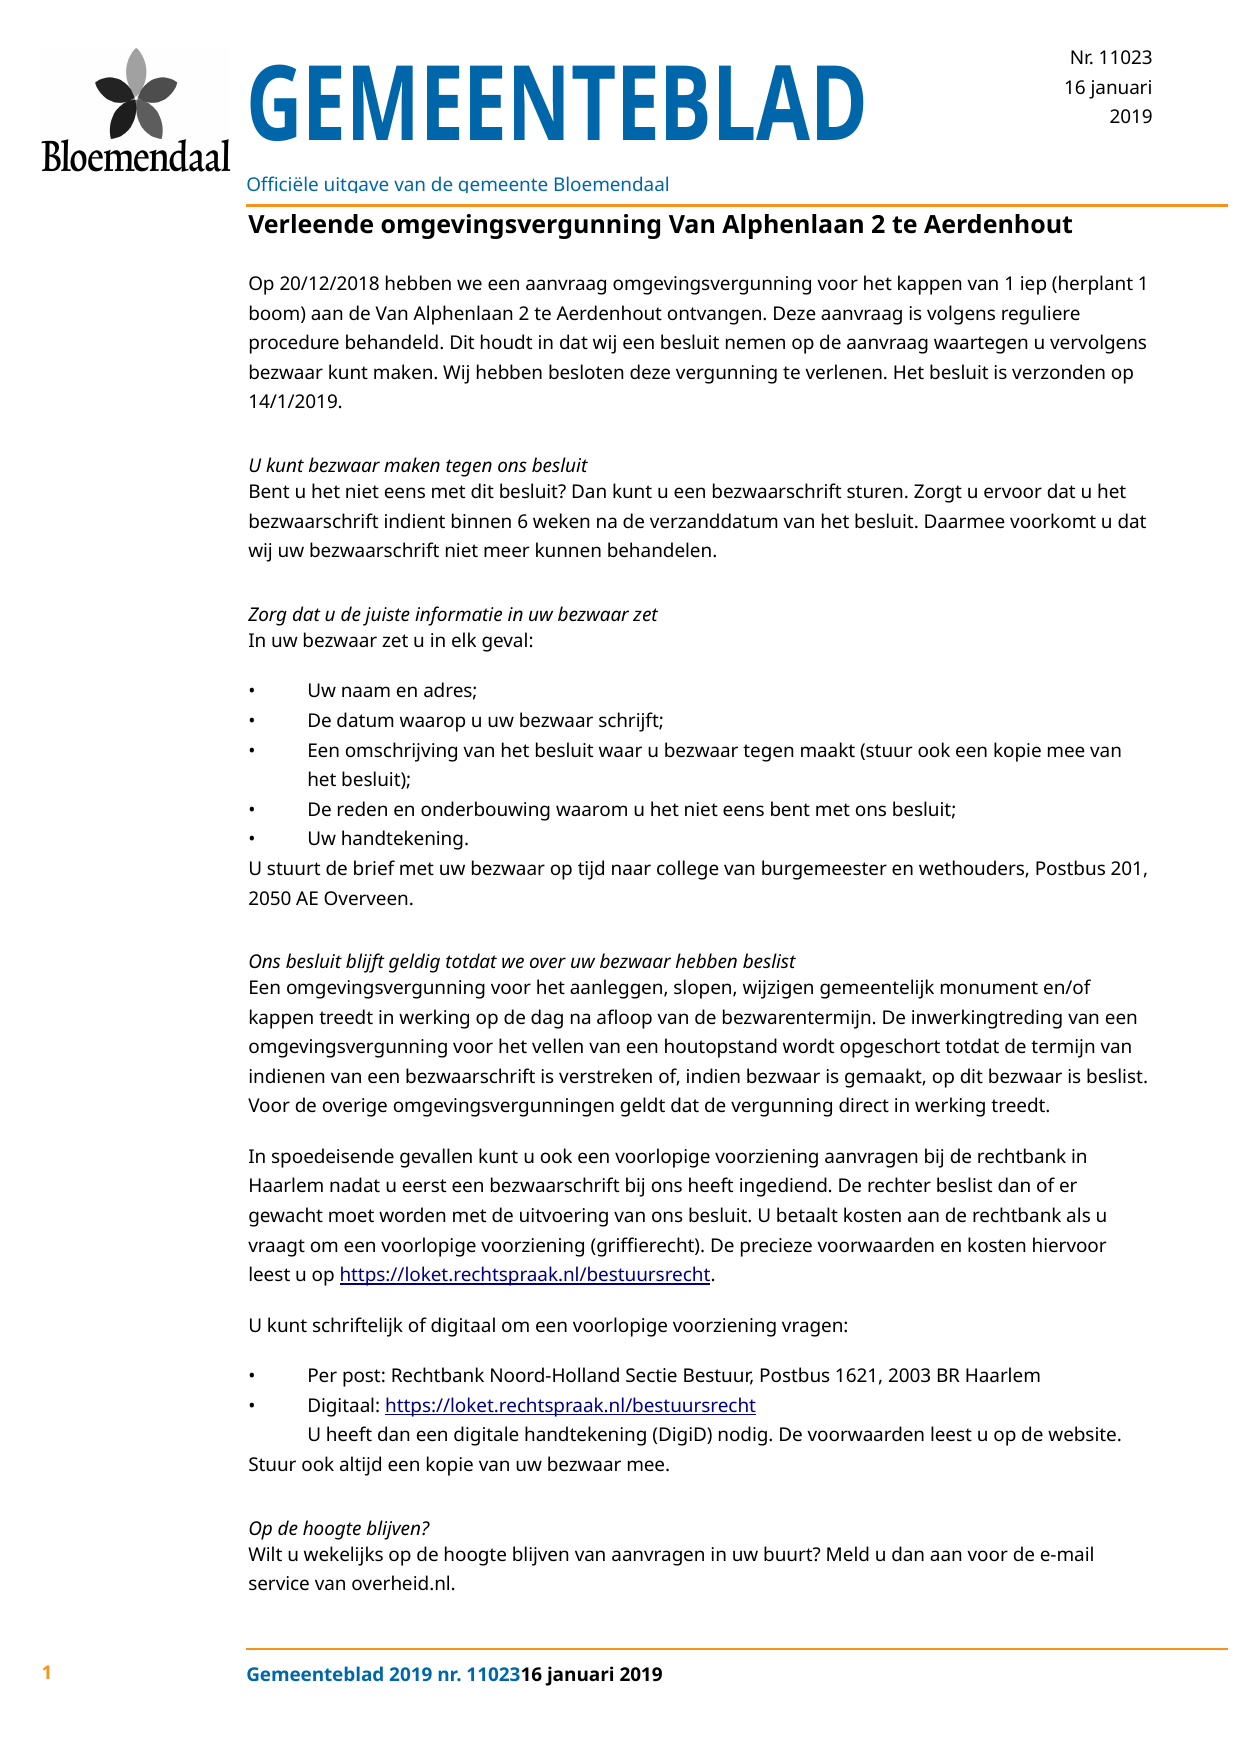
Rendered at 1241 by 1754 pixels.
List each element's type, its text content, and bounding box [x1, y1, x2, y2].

text Ons besluit blijft geldig totdat we over uw bezwaar hebben beslist [248, 949, 1152, 974]
text Stuur ook altijd een kopie van uw bezwaar mee. [248, 1451, 1152, 1477]
text Op 20/12/2018 hebben we een aanvraag omgevingsvergunning voor het kappen van 1 iep (herplant 1 boom) aan de Van Alphenlaan 2 te Aerdenhout ontvangen. Deze aanvraag is volgens reguliere procedure behandeld. Dit houdt in dat wij een besluit nemen op de aanvraag waartegen u vervolgens bezwaar kunt maken. Wij hebben besloten deze vergunning te verlenen. Het besluit is verzonden op 14/1/2019. [248, 270, 1152, 414]
list U heeft dan een digitale handtekening (DigiD) nodig. De voorwaarden leest u op de website. [248, 1421, 1152, 1447]
text Verleende omgevingsvergunning Van Alphenlaan 2 te Aerdenhout [248, 207, 1152, 241]
text U kunt schriftelijk of digitaal om een voorlopige voorziening vragen: [248, 1312, 1152, 1338]
list Per post: Rechtbank Noord-Holland Sectie Bestuur, Postbus 1621, 2003 BR Haarlem [248, 1362, 1152, 1388]
text Bent u het niet eens met dit besluit? Dan kunt u een bezwaarschrift sturen. Zorgt u ervoor dat u het bezwaarschrift indient binnen 6 weken na de verzanddatum van het besluit. Daarmee voorkomt u dat wij uw bezwaarschrift niet meer kunnen behandelen. [248, 478, 1152, 563]
list De reden en onderbouwing waarom u het niet eens bent met ons besluit; [248, 796, 1152, 822]
list Een omschrijving van het besluit waar u bezwaar tegen maakt (stuur ook een kopie mee van het besluit); [248, 737, 1152, 792]
text Wilt u wekelijks op de hoogte blijven van aanvragen in uw buurt? Meld u dan aan voor de e-mail service van overheid.nl. [248, 1541, 1152, 1596]
picture [41, 47, 231, 172]
text Op de hoogte blijven? [248, 1515, 1152, 1541]
text U kunt bezwaar maken tegen ons besluit [248, 453, 1152, 478]
text Een omgevingsvergunning voor het aanleggen, slopen, wijzigen gemeentelijk monument en/of kappen treedt in werking op de dag na afloop van de bezwarentermijn. De inwerkingtreding van een omgevingsvergunning voor het vellen van een houtopstand wordt opgeschort totdat de termijn van indienen van een bezwaarschrift is verstreken of, indien bezwaar is gemaakt, op dit bezwaar is beslist. Voor de overige omgevingsvergunningen geldt dat de vergunning direct in werking treedt. [248, 974, 1152, 1118]
text In uw bezwaar zet u in elk geval: [248, 627, 1152, 653]
list Uw handtekening. [248, 826, 1152, 851]
list De datum waarop u uw bezwaar schrijft; [248, 707, 1152, 733]
list Digitaal: https://loket.rechtspraak.nl/bestuursrecht [248, 1392, 1152, 1418]
text In spoedeisende gevallen kunt u ook een voorlopige voorziening aanvragen bij de rechtbank in Haarlem nadat u eerst een bezwaarschrift bij ons heeft ingediend. De rechter beslist dan of er gewacht moet worden met de uitvoering van ons besluit. U betaalt kosten aan de rechtbank als u vraagt om een voorlopige voorziening (griffierecht). De precieze voorwaarden en kosten hiervoor leest u op https://loket.rechtspraak.nl/bestuursrecht. [248, 1143, 1152, 1287]
text U stuurt de brief met uw bezwaar op tijd naar college van burgemeester en wethouders, Postbus 201, 2050 AE Overveen. [248, 855, 1152, 910]
list Uw naam en adres; [248, 678, 1152, 703]
text Zorg dat u de juiste informatie in uw bezwaar zet [248, 601, 1152, 627]
